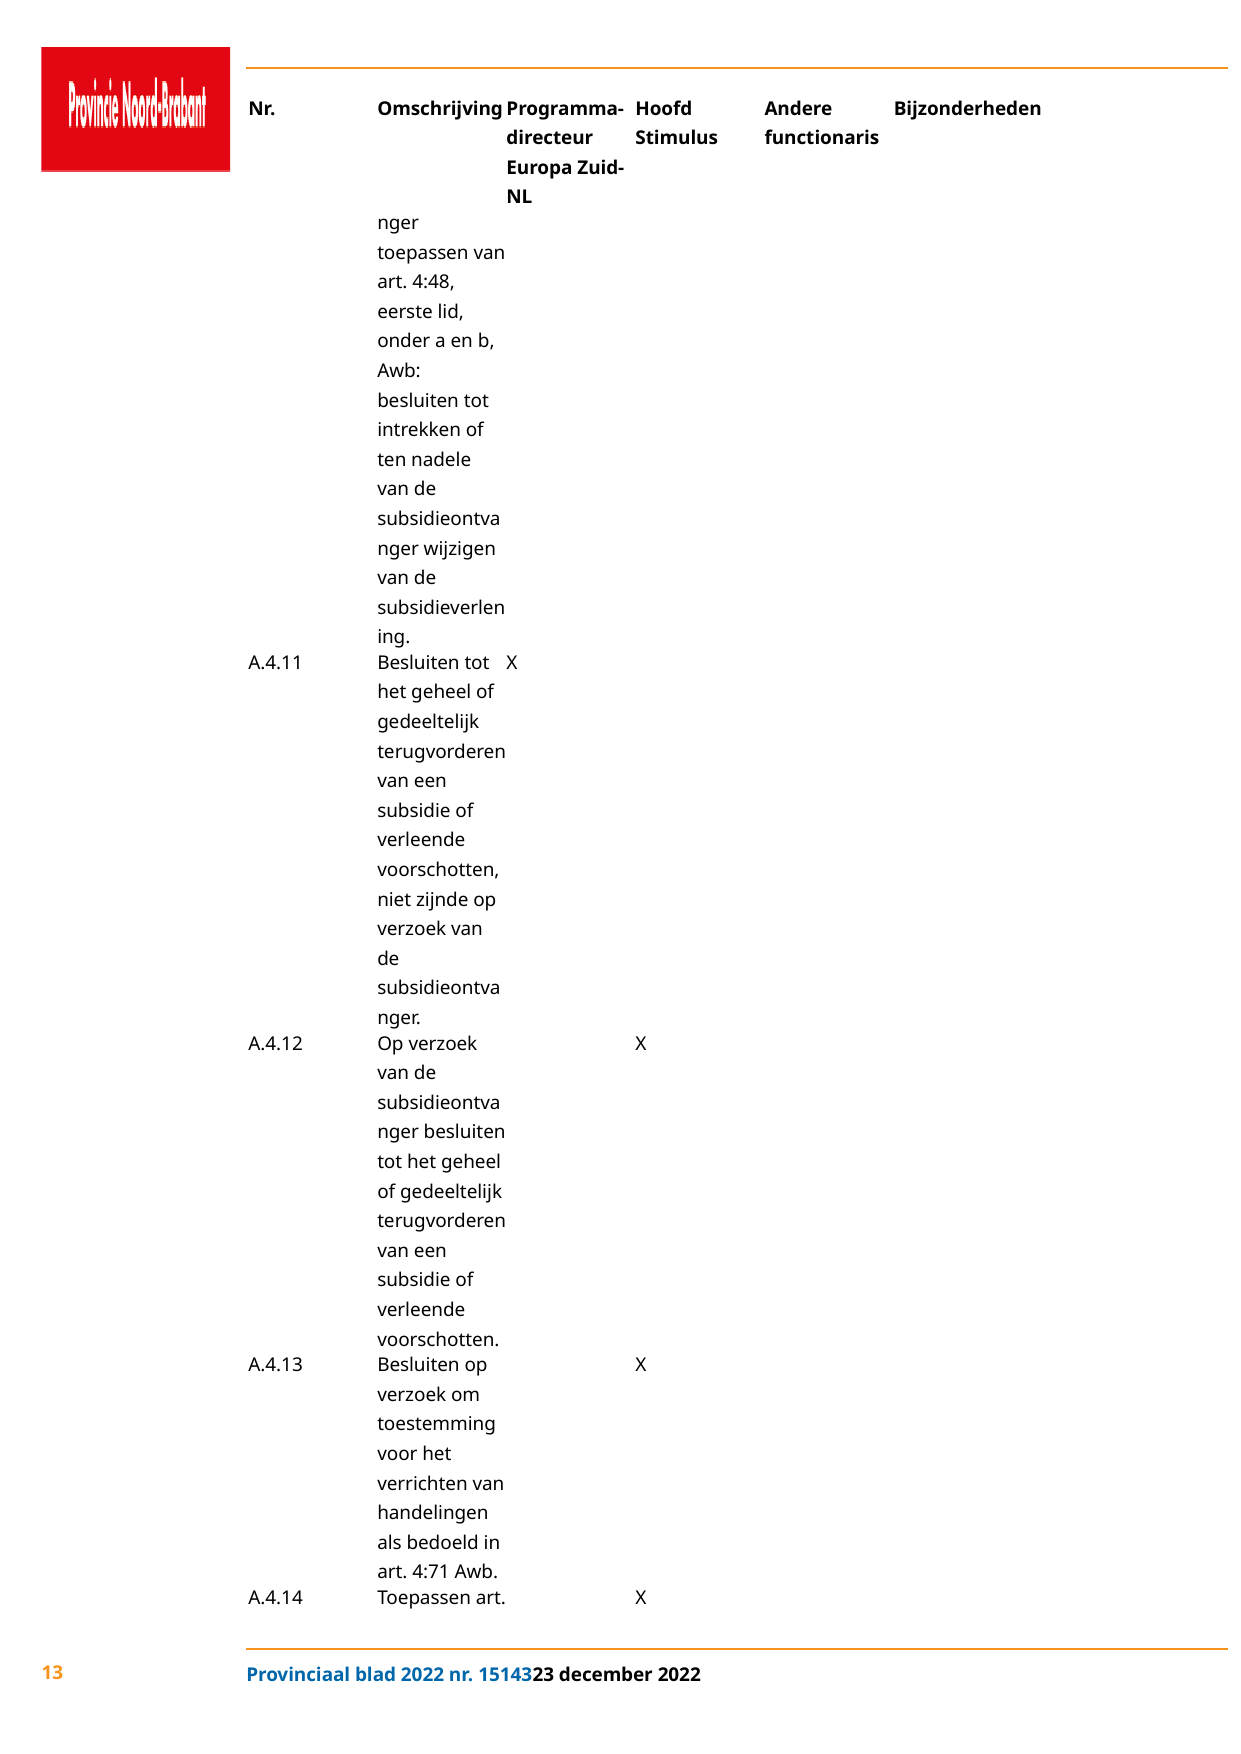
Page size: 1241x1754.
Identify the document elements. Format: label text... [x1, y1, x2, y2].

table_cell Besluiten op verzoek om toestemming voor het verrichten van handelingen als bedoeld in art. 4:71 Awb. [377, 1351, 506, 1584]
picture [41, 47, 231, 172]
table_cell [635, 209, 764, 649]
table_cell nger toepassen van art. 4:48, eerste lid, onder a en b, Awb: besluiten tot intrekken of ten nadele van de subsidieontvanger wijzigen van de subsidieverlening. [377, 209, 506, 649]
table_header Nr. [248, 95, 377, 209]
table_cell [248, 209, 377, 649]
table_cell [894, 1584, 1152, 1610]
table_cell [764, 1030, 893, 1351]
table_header Hoofd Stimulus [635, 95, 764, 209]
table_cell X [635, 1584, 764, 1610]
table_cell [635, 649, 764, 1030]
table_cell [764, 209, 893, 649]
table_header Omschrijving [377, 95, 506, 209]
table_cell Op verzoek van de subsidieontvanger besluiten tot het geheel of gedeeltelijk terugvorderen van een subsidie of verleende voorschotten. [377, 1030, 506, 1351]
table_cell Toepassen art. [377, 1584, 506, 1610]
table_cell X [635, 1030, 764, 1351]
table_cell [764, 649, 893, 1030]
table_cell [764, 1351, 893, 1584]
table_cell [894, 1030, 1152, 1351]
table_cell X [635, 1351, 764, 1584]
table_cell [894, 209, 1152, 649]
table_cell Besluiten tot het geheel of gedeeltelijk terugvorderen van een subsidie of verleende voorschotten, niet zijnde op verzoek van de subsidieontvanger. [377, 649, 506, 1030]
table_cell X [506, 649, 635, 1030]
table_cell [506, 1030, 635, 1351]
table_cell [894, 649, 1152, 1030]
table_cell [506, 1351, 635, 1584]
table_cell A.4.11 [248, 649, 377, 1030]
table_header Bijzonderheden [894, 95, 1152, 209]
table_cell A.4.13 [248, 1351, 377, 1584]
table_header Programma-directeur Europa Zuid-NL [506, 95, 635, 209]
table_cell [894, 1351, 1152, 1584]
table_cell A.4.12 [248, 1030, 377, 1351]
table_cell A.4.14 [248, 1584, 377, 1610]
table_cell [506, 1584, 635, 1610]
table_cell [506, 209, 635, 649]
table_cell [764, 1584, 893, 1610]
table_header Andere functionaris [764, 95, 893, 209]
